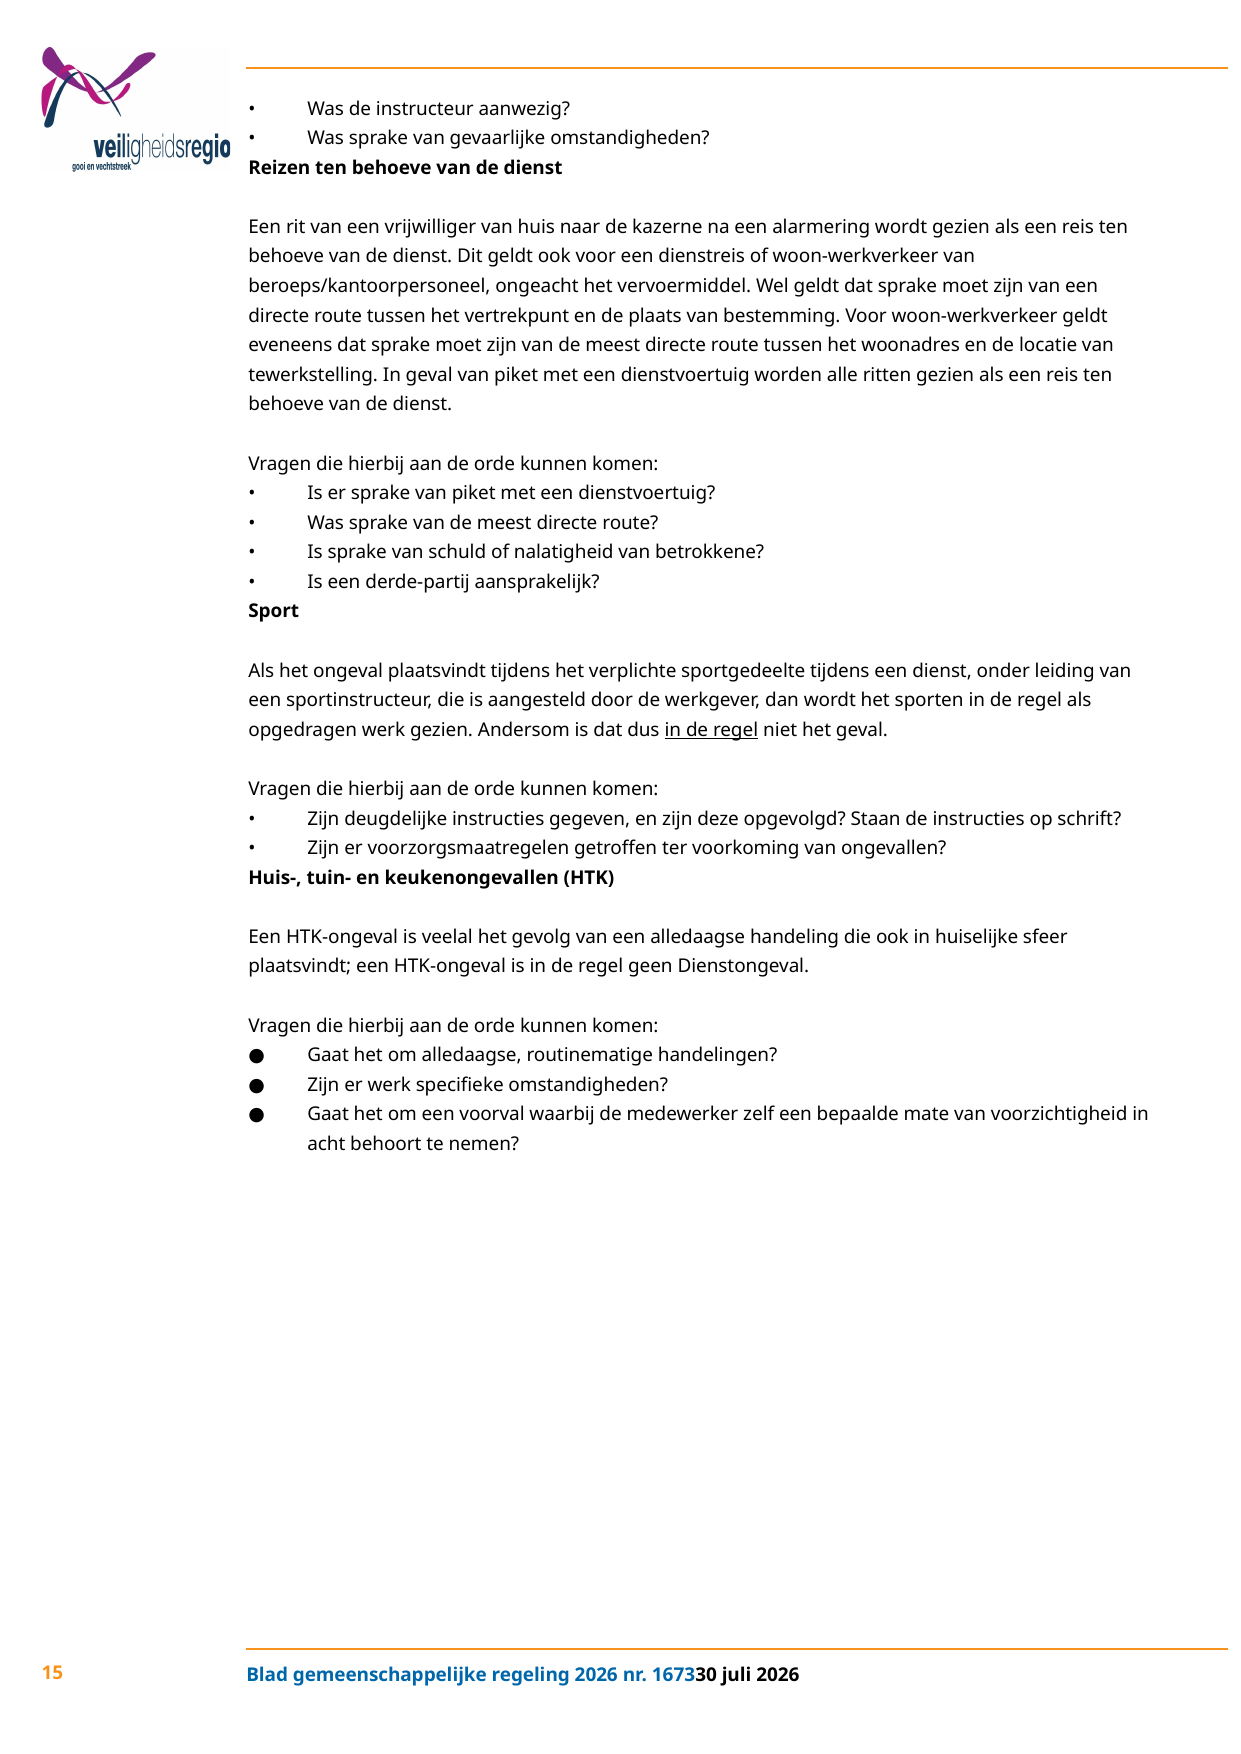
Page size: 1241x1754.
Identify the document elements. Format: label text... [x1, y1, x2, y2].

text Vragen die hierbij aan de orde kunnen komen: [248, 1012, 1152, 1038]
list Is een derde-partij aansprakelijk? [248, 568, 1152, 594]
list Gaat het om alledaagse, routinematige handelingen? [248, 1041, 1152, 1067]
picture [41, 47, 231, 172]
list Is er sprake van piket met een dienstvoertuig? [248, 479, 1152, 505]
list Was sprake van gevaarlijke omstandigheden? [248, 124, 1152, 150]
list Zijn deugdelijke instructies gegeven, en zijn deze opgevolgd? Staan de instructies op schrift? [248, 805, 1152, 831]
text Een HTK-ongeval is veelal het gevolg van een alledaagse handeling die ook in huiselijke sfeer plaatsvindt; een HTK-ongeval is in de regel geen Dienstongeval. [248, 923, 1152, 978]
list Zijn er werk specifieke omstandigheden? [248, 1071, 1152, 1097]
list Was sprake van de meest directe route? [248, 509, 1152, 535]
list Is sprake van schuld of nalatigheid van betrokkene? [248, 538, 1152, 564]
list Was de instructeur aanwezig? [248, 95, 1152, 121]
text Een rit van een vrijwilliger van huis naar de kazerne na een alarmering wordt gezien als een reis ten behoeve van de dienst. Dit geldt ook voor een dienstreis of woon-werkverkeer van beroeps/kantoorpersoneel, ongeacht het vervoermiddel. Wel geldt dat sprake moet zijn van een directe route tussen het vertrekpunt en de plaats van bestemming. Voor woon-werkverkeer geldt eveneens dat sprake moet zijn van de meest directe route tussen het woonadres en de locatie van tewerkstelling. In geval van piket met een dienstvoertuig worden alle ritten gezien als een reis ten behoeve van de dienst. [248, 213, 1152, 416]
text Reizen ten behoeve van de dienst [248, 154, 1152, 180]
list Gaat het om een voorval waarbij de medewerker zelf een bepaalde mate van voorzichtigheid in acht behoort te nemen? [248, 1101, 1152, 1156]
list Zijn er voorzorgsmaatregelen getroffen ter voorkoming van ongevallen? [248, 834, 1152, 860]
text Als het ongeval plaatsvindt tijdens het verplichte sportgedeelte tijdens een dienst, onder leiding van een sportinstructeur, die is aangesteld door de werkgever, dan wordt het sporten in de regel als opgedragen werk gezien. Andersom is dat dus in de regel niet het geval. [248, 657, 1152, 742]
text Huis-, tuin- en keukenongevallen (HTK) [248, 864, 1152, 890]
text Vragen die hierbij aan de orde kunnen komen: [248, 450, 1152, 476]
text Sport [248, 598, 1152, 623]
text Vragen die hierbij aan de orde kunnen komen: [248, 775, 1152, 801]
